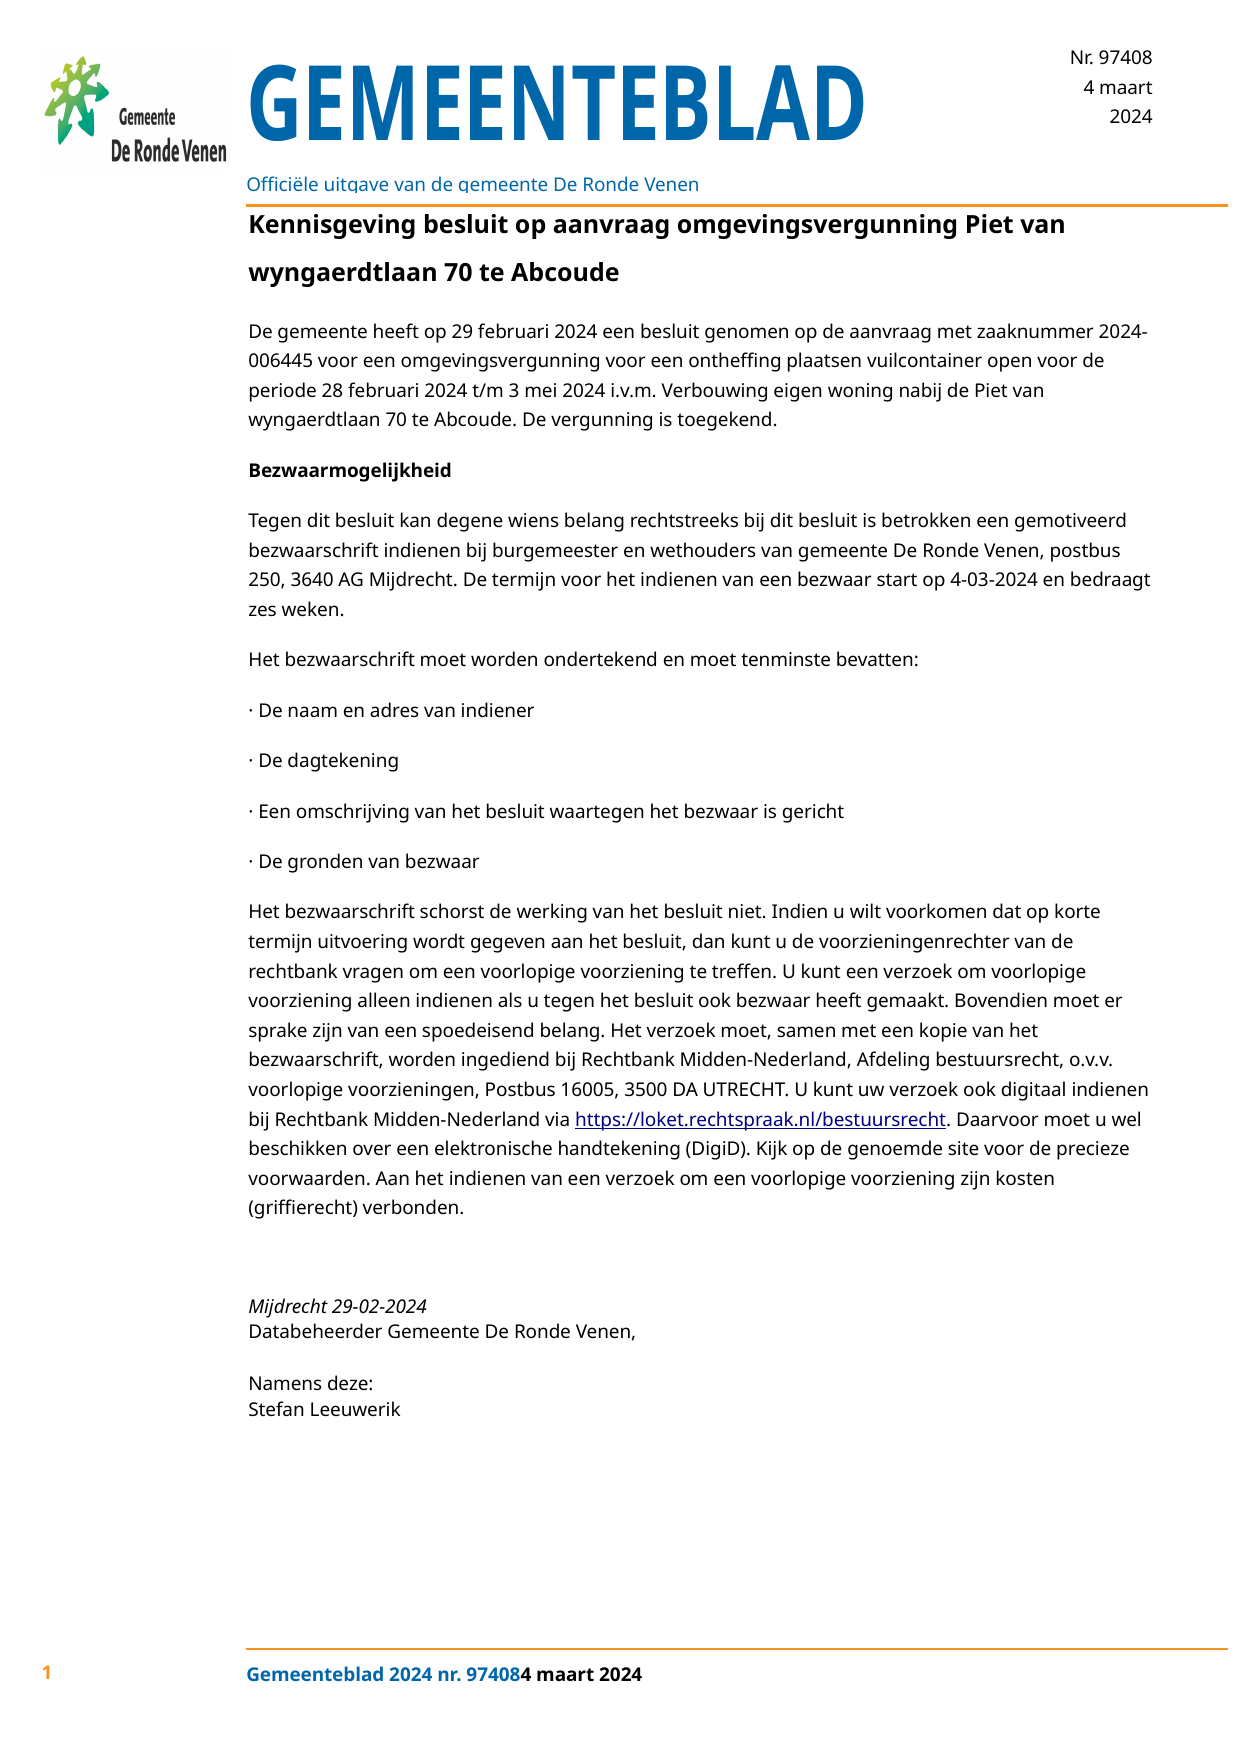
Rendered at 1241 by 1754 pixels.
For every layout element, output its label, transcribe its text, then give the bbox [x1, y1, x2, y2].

text Tegen dit besluit kan degene wiens belang rechtstreeks bij dit besluit is betrokken een gemotiveerd bezwaarschrift indienen bij burgemeester en wethouders van gemeente De Ronde Venen, postbus 250, 3640 AG Mijdrecht. De termijn voor het indienen van een bezwaar start op 4-03-2024 en bedraagt zes weken. [248, 507, 1152, 622]
text Stefan Leeuwerik [248, 1396, 1152, 1421]
picture [41, 47, 231, 172]
text Het bezwaarschrift moet worden ondertekend en moet tenminste bevatten: [248, 647, 1152, 672]
text · De naam en adres van indiener [248, 697, 1152, 723]
text · De gronden van bezwaar [248, 848, 1152, 874]
text Bezwaarmogelijkheid [248, 457, 1152, 483]
text Namens deze: [248, 1370, 1152, 1396]
text Databeheerder Gemeente De Ronde Venen, [248, 1318, 1152, 1344]
text Mijdrecht 29-02-2024 [248, 1293, 1152, 1318]
text · Een omschrijving van het besluit waartegen het bezwaar is gericht [248, 798, 1152, 824]
text De gemeente heeft op 29 februari 2024 een besluit genomen op de aanvraag met zaaknummer 2024-006445 voor een omgevingsvergunning voor een ontheffing plaatsen vuilcontainer open voor de periode 28 februari 2024 t/m 3 mei 2024 i.v.m. Verbouwing eigen woning nabij de Piet van wyngaerdtlaan 70 te Abcoude. De vergunning is toegekend. [248, 318, 1152, 432]
text · De dagtekening [248, 747, 1152, 773]
text Kennisgeving besluit op aanvraag omgevingsvergunning Piet van wyngaerdtlaan 70 te Abcoude [248, 207, 1152, 288]
text Het bezwaarschrift schorst de werking van het besluit niet. Indien u wilt voorkomen dat op korte termijn uitvoering wordt gegeven aan het besluit, dan kunt u de voorzieningenrechter van de rechtbank vragen om een voorlopige voorziening te treffen. U kunt een verzoek om voorlopige voorziening alleen indienen als u tegen het besluit ook bezwaar heeft gemaakt. Bovendien moet er sprake zijn van een spoedeisend belang. Het verzoek moet, samen met een kopie van het bezwaarschrift, worden ingediend bij Rechtbank Midden-Nederland, Afdeling bestuursrecht, o.v.v. voorlopige voorzieningen, Postbus 16005, 3500 DA UTRECHT. U kunt uw verzoek ook digitaal indienen bij Rechtbank Midden-Nederland via https://loket.rechtspraak.nl/bestuursrecht. Daarvoor moet u wel beschikken over een elektronische handtekening (DigiD). Kijk op de genoemde site voor de precieze voorwaarden. Aan het indienen van een verzoek om een voorlopige voorziening zijn kosten (griffierecht) verbonden. [248, 899, 1152, 1220]
